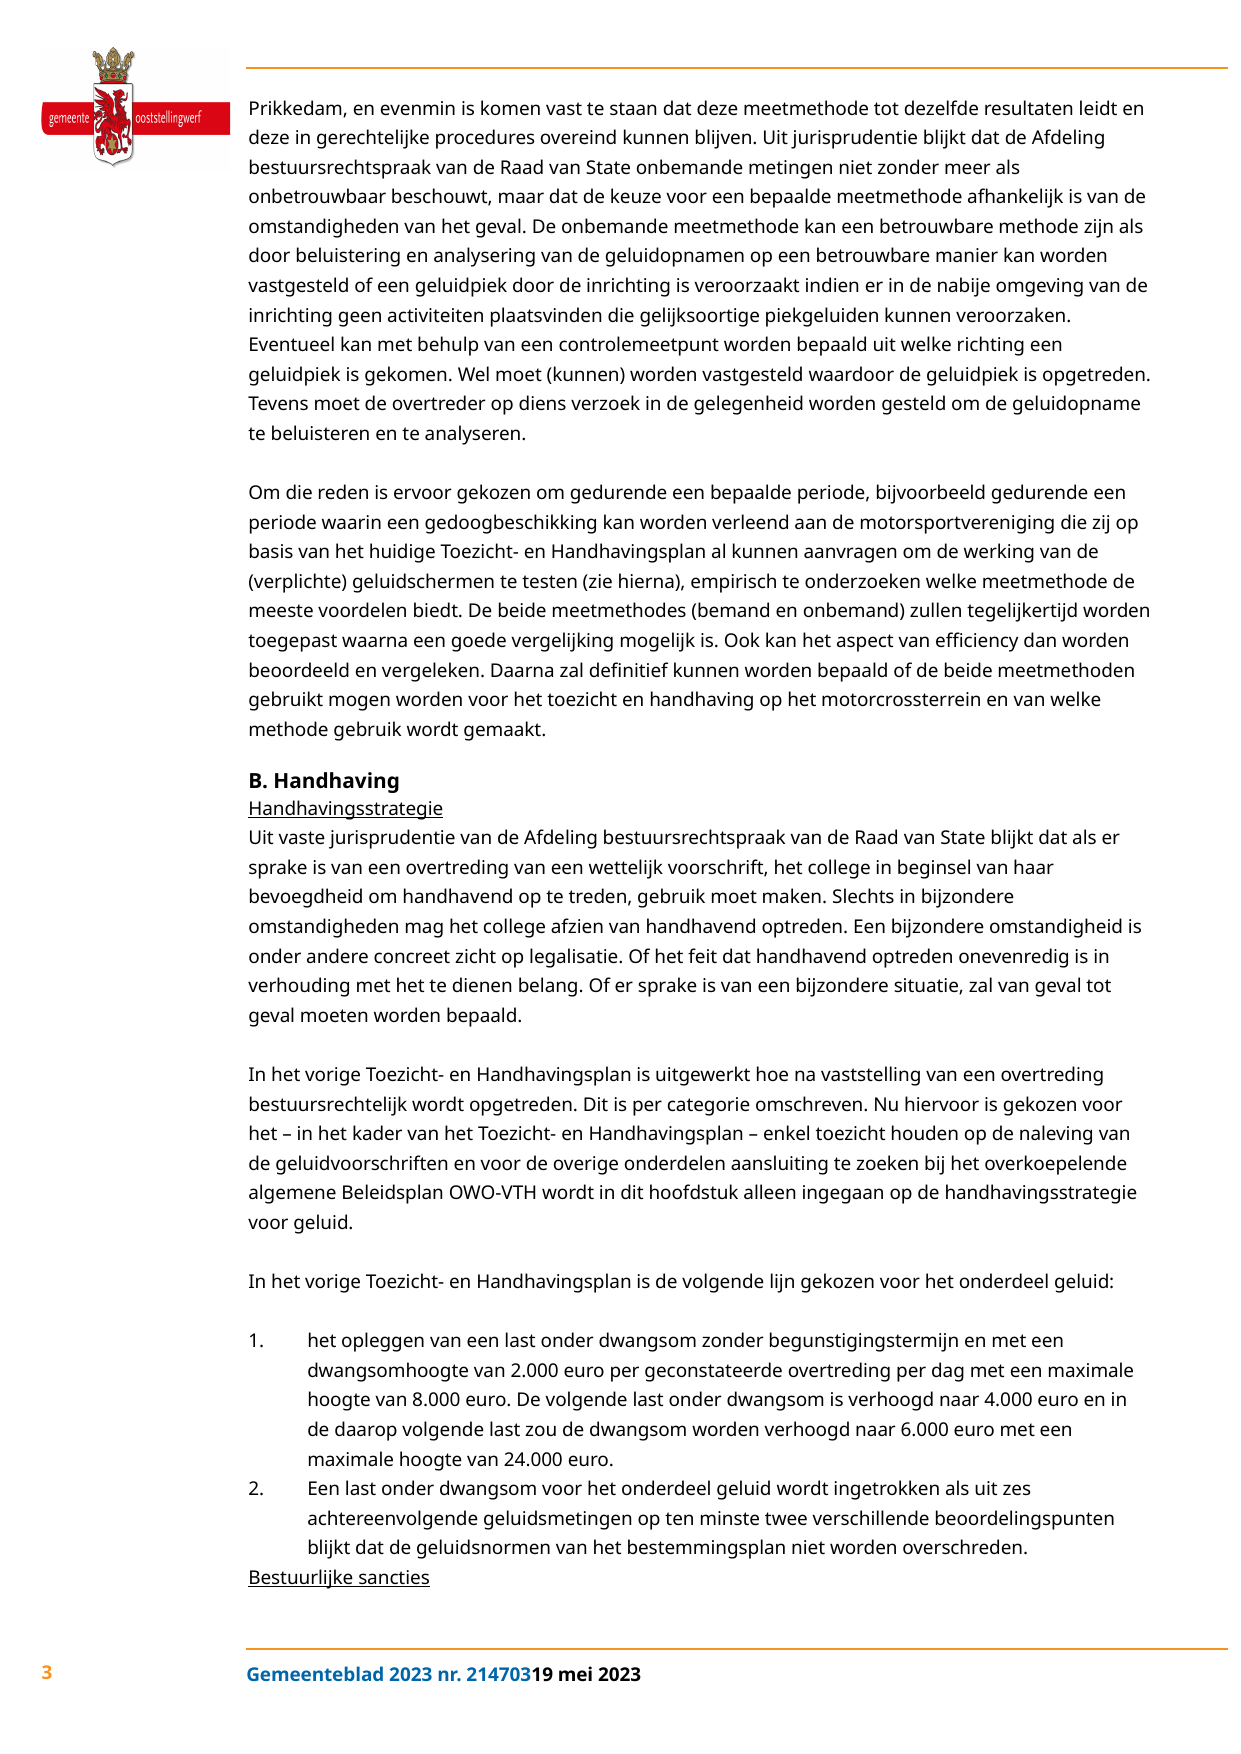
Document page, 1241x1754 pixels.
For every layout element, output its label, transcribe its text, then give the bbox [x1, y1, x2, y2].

text Prikkedam, en evenmin is komen vast te staan dat deze meetmethode tot dezelfde resultaten leidt en deze in gerechtelijke procedures overeind kunnen blijven. Uit jurisprudentie blijkt dat de Afdeling bestuursrechtspraak van de Raad van State onbemande metingen niet zonder meer als onbetrouwbaar beschouwt, maar dat de keuze voor een bepaalde meetmethode afhankelijk is van de omstandigheden van het geval. De onbemande meetmethode kan een betrouwbare methode zijn als door beluistering en analysering van de geluidopnamen op een betrouwbare manier kan worden vastgesteld of een geluidpiek door de inrichting is veroorzaakt indien er in de nabije omgeving van de inrichting geen activiteiten plaatsvinden die gelijksoortige piekgeluiden kunnen veroorzaken. Eventueel kan met behulp van een controlemeetpunt worden bepaald uit welke richting een geluidpiek is gekomen. Wel moet (kunnen) worden vastgesteld waardoor de geluidpiek is opgetreden. Tevens moet de overtreder op diens verzoek in de gelegenheid worden gesteld om de geluidopname te beluisteren en te analyseren. [248, 95, 1152, 446]
list Een last onder dwangsom voor het onderdeel geluid wordt ingetrokken als uit zes achtereenvolgende geluidsmetingen op ten minste twee verschillende beoordelingspunten blijkt dat de geluidsnormen van het bestemmingsplan niet worden overschreden. [248, 1475, 1152, 1560]
list het opleggen van een last onder dwangsom zonder begunstigingstermijn en met een dwangsomhoogte van 2.000 euro per geconstateerde overtreding per dag met een maximale hoogte van 8.000 euro. De volgende last onder dwangsom is verhoogd naar 4.000 euro en in de daarop volgende last zou de dwangsom worden verhoogd naar 6.000 euro met een maximale hoogte van 24.000 euro. [248, 1327, 1152, 1471]
picture [41, 47, 231, 172]
text In het vorige Toezicht- en Handhavingsplan is de volgende lijn gekozen voor het onderdeel geluid: [248, 1268, 1152, 1294]
text B. Handhaving [248, 766, 1152, 795]
text Handhavingsstrategie [248, 795, 1152, 821]
text Uit vaste jurisprudentie van de Afdeling bestuursrechtspraak van de Raad van State blijkt dat als er sprake is van een overtreding van een wettelijk voorschrift, het college in beginsel van haar bevoegdheid om handhavend op te treden, gebruik moet maken. Slechts in bijzondere omstandigheden mag het college afzien van handhavend optreden. Een bijzondere omstandigheid is onder andere concreet zicht op legalisatie. Of het feit dat handhavend optreden onevenredig is in verhouding met het te dienen belang. Of er sprake is van een bijzondere situatie, zal van geval tot geval moeten worden bepaald. [248, 824, 1152, 1028]
text Bestuurlijke sancties [248, 1564, 1152, 1590]
text Om die reden is ervoor gekozen om gedurende een bepaalde periode, bijvoorbeeld gedurende een periode waarin een gedoogbeschikking kan worden verleend aan de motorsportvereniging die zij op basis van het huidige Toezicht- en Handhavingsplan al kunnen aanvragen om de werking van de (verplichte) geluidschermen te testen (zie hierna), empirisch te onderzoeken welke meetmethode de meeste voordelen biedt. De beide meetmethodes (bemand en onbemand) zullen tegelijkertijd worden toegepast waarna een goede vergelijking mogelijk is. Ook kan het aspect van efficiency dan worden beoordeeld en vergeleken. Daarna zal definitief kunnen worden bepaald of de beide meetmethoden gebruikt mogen worden voor het toezicht en handhaving op het motorcrossterrein en van welke methode gebruik wordt gemaakt. [248, 479, 1152, 742]
text In het vorige Toezicht- en Handhavingsplan is uitgewerkt hoe na vaststelling van een overtreding bestuursrechtelijk wordt opgetreden. Dit is per categorie omschreven. Nu hiervoor is gekozen voor het – in het kader van het Toezicht- en Handhavingsplan – enkel toezicht houden op de naleving van de geluidvoorschriften en voor de overige onderdelen aansluiting te zoeken bij het overkoepelende algemene Beleidsplan OWO-VTH wordt in dit hoofdstuk alleen ingegaan op de handhavingsstrategie voor geluid. [248, 1061, 1152, 1235]
